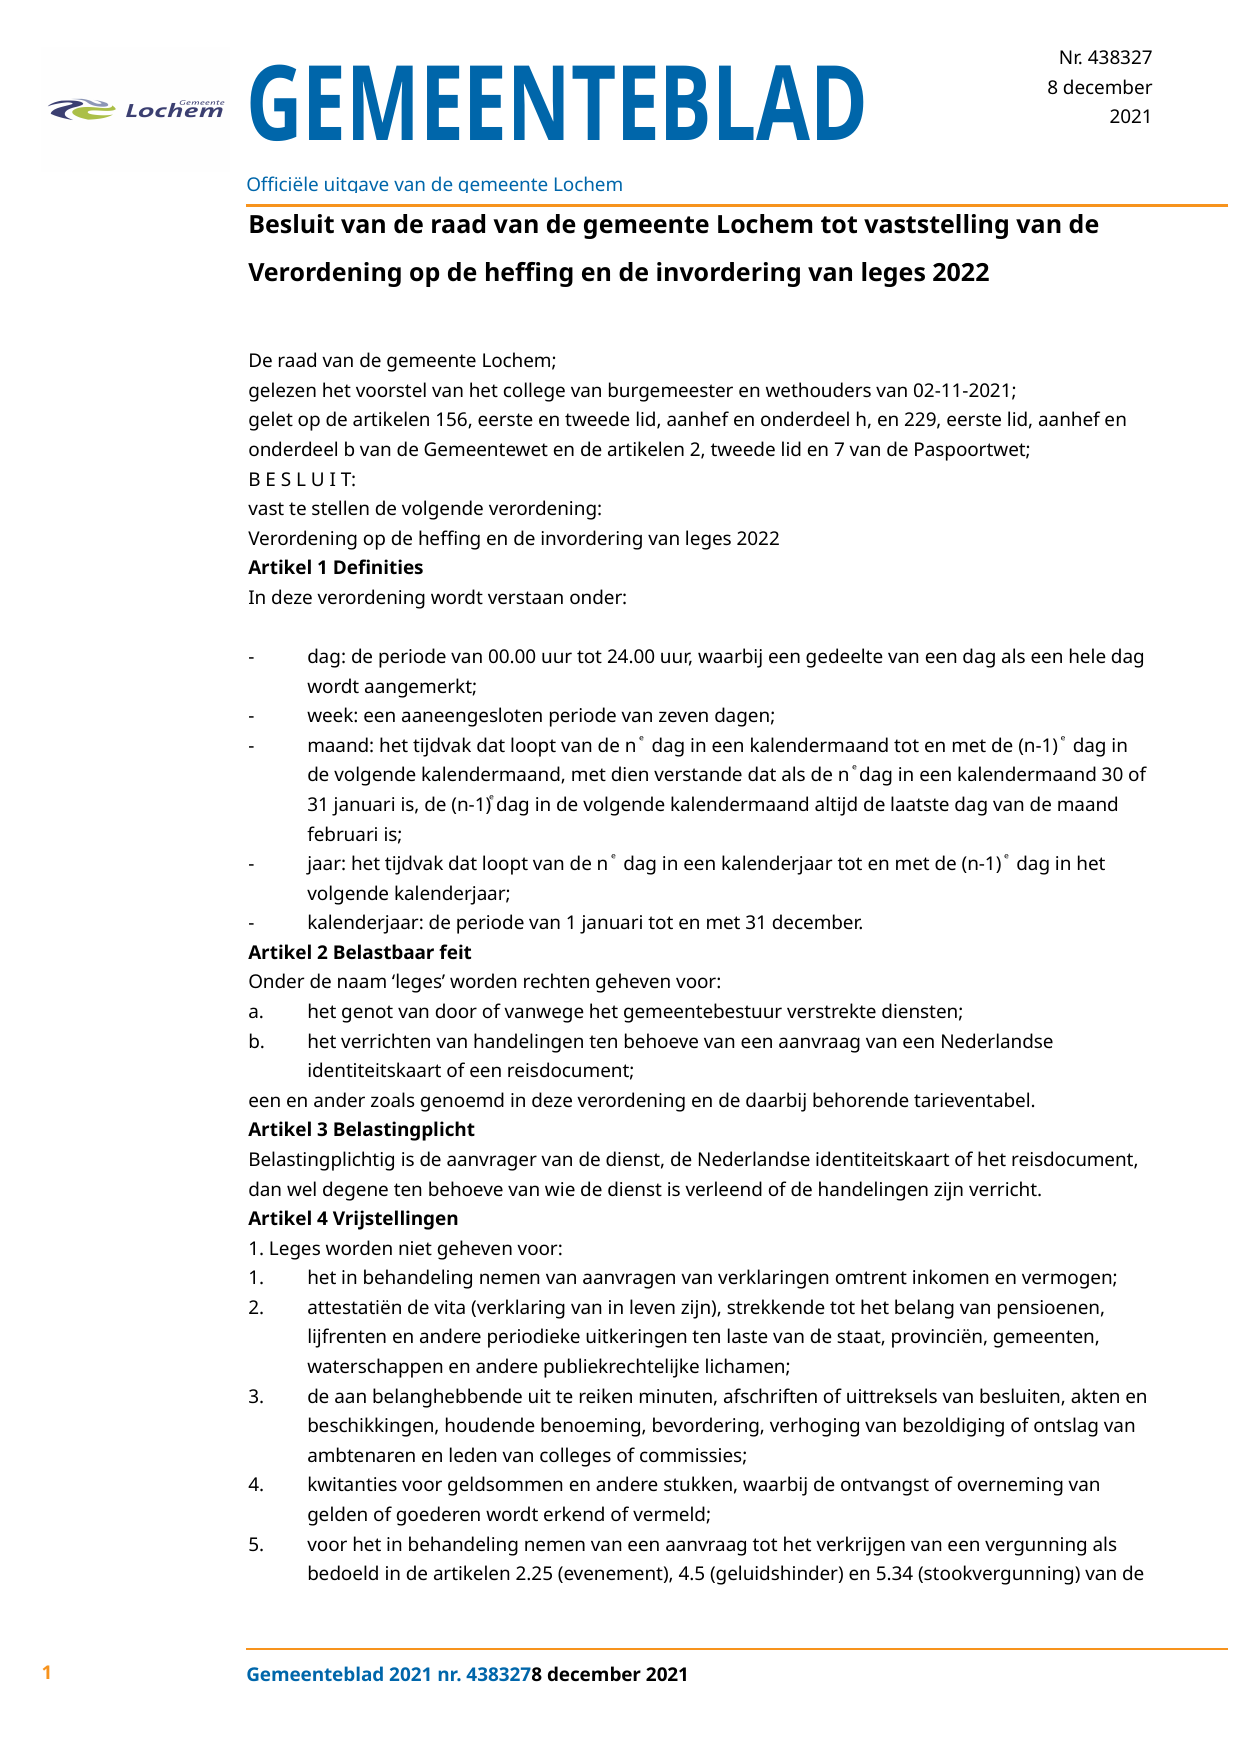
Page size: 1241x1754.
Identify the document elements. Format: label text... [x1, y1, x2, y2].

text een en ander zoals genoemd in deze verordening en de daarbij behorende tarieventabel. [248, 1087, 1152, 1113]
list dag: de periode van 00.00 uur tot 24.00 uur, waarbij een gedeelte van een dag als een hele dag wordt aangemerkt; [248, 643, 1152, 699]
list maand: het tijdvak dat loopt van de n ͤ dag in een kalendermaand tot en met de (n-1) ͤ dag in de volgende kalendermaand, met dien verstande dat als de n ͤ dag in een kalendermaand 30 of 31 januari is, de (n-1)ͤ dag in de volgende kalendermaand altijd de laatste dag van de maand februari is; [248, 732, 1152, 847]
list voor het in behandeling nemen van een aanvraag tot het verkrijgen van een vergunning als bedoeld in de artikelen 2.25 (evenement), 4.5 (geluidshinder) en 5.34 (stookvergunning) van de [248, 1531, 1152, 1586]
text In deze verordening wordt verstaan onder: [248, 584, 1152, 610]
text vast te stellen de volgende verordening: [248, 495, 1152, 521]
text B E S L U I T: [248, 466, 1152, 492]
text Artikel 4 Vrijstellingen [248, 1205, 1152, 1231]
text onderdeel b van de Gemeentewet en de artikelen 2, tweede lid en 7 van de Paspoortwet; [248, 436, 1152, 462]
text Verordening op de heffing en de invordering van leges 2022 [248, 525, 1152, 551]
text gelet op de artikelen 156, eerste en tweede lid, aanhef en onderdeel h, en 229, eerste lid, aanhef en [248, 407, 1152, 432]
list het in behandeling nemen van aanvragen van verklaringen omtrent inkomen en vermogen; [248, 1264, 1152, 1290]
list kwitanties voor geldsommen en andere stukken, waarbij de ontvangst of overneming van gelden of goederen wordt erkend of vermeld; [248, 1472, 1152, 1527]
text gelezen het voorstel van het college van burgemeester en wethouders van 02-11-2021; [248, 377, 1152, 403]
list de aan belanghebbende uit te reiken minuten, afschriften of uittreksels van besluiten, akten en beschikkingen, houdende benoeming, bevordering, verhoging van bezoldiging of ontslag van ambtenaren en leden van colleges of commissies; [248, 1383, 1152, 1468]
picture [41, 47, 231, 172]
list attestatiën de vita (verklaring van in leven zijn), strekkende tot het belang van pensioenen, lijfrenten en andere periodieke uitkeringen ten laste van de staat, provinciën, gemeenten, waterschappen en andere publiekrechtelijke lichamen; [248, 1294, 1152, 1379]
text 1. Leges worden niet geheven voor: [248, 1235, 1152, 1261]
list het verrichten van handelingen ten behoeve van een aanvraag van een Nederlandse identiteitskaart of een reisdocument; [248, 1028, 1152, 1083]
text De raad van de gemeente Lochem; [248, 347, 1152, 373]
text Besluit van de raad van de gemeente Lochem tot vaststelling van de Verordening op de heffing en de invordering van leges 2022 [248, 207, 1152, 288]
list jaar: het tijdvak dat loopt van de n ͤ dag in een kalenderjaar tot en met de (n-1) ͤ dag in het volgende kalenderjaar; [248, 850, 1152, 906]
text Belastingplichtig is de aanvrager van de dienst, de Nederlandse identiteitskaart of het reisdocument, dan wel degene ten behoeve van wie de dienst is verleend of de handelingen zijn verricht. [248, 1146, 1152, 1202]
text Onder de naam ‘leges’ worden rechten geheven voor: [248, 969, 1152, 994]
list kalenderjaar: de periode van 1 januari tot en met 31 december. [248, 909, 1152, 935]
list week: een aaneengesloten periode van zeven dagen; [248, 702, 1152, 728]
list het genot van door of vanwege het gemeentebestuur verstrekte diensten; [248, 998, 1152, 1024]
text Artikel 1 Definities [248, 554, 1152, 580]
text Artikel 2 Belastbaar feit [248, 939, 1152, 965]
text Artikel 3 Belastingplicht [248, 1117, 1152, 1142]
